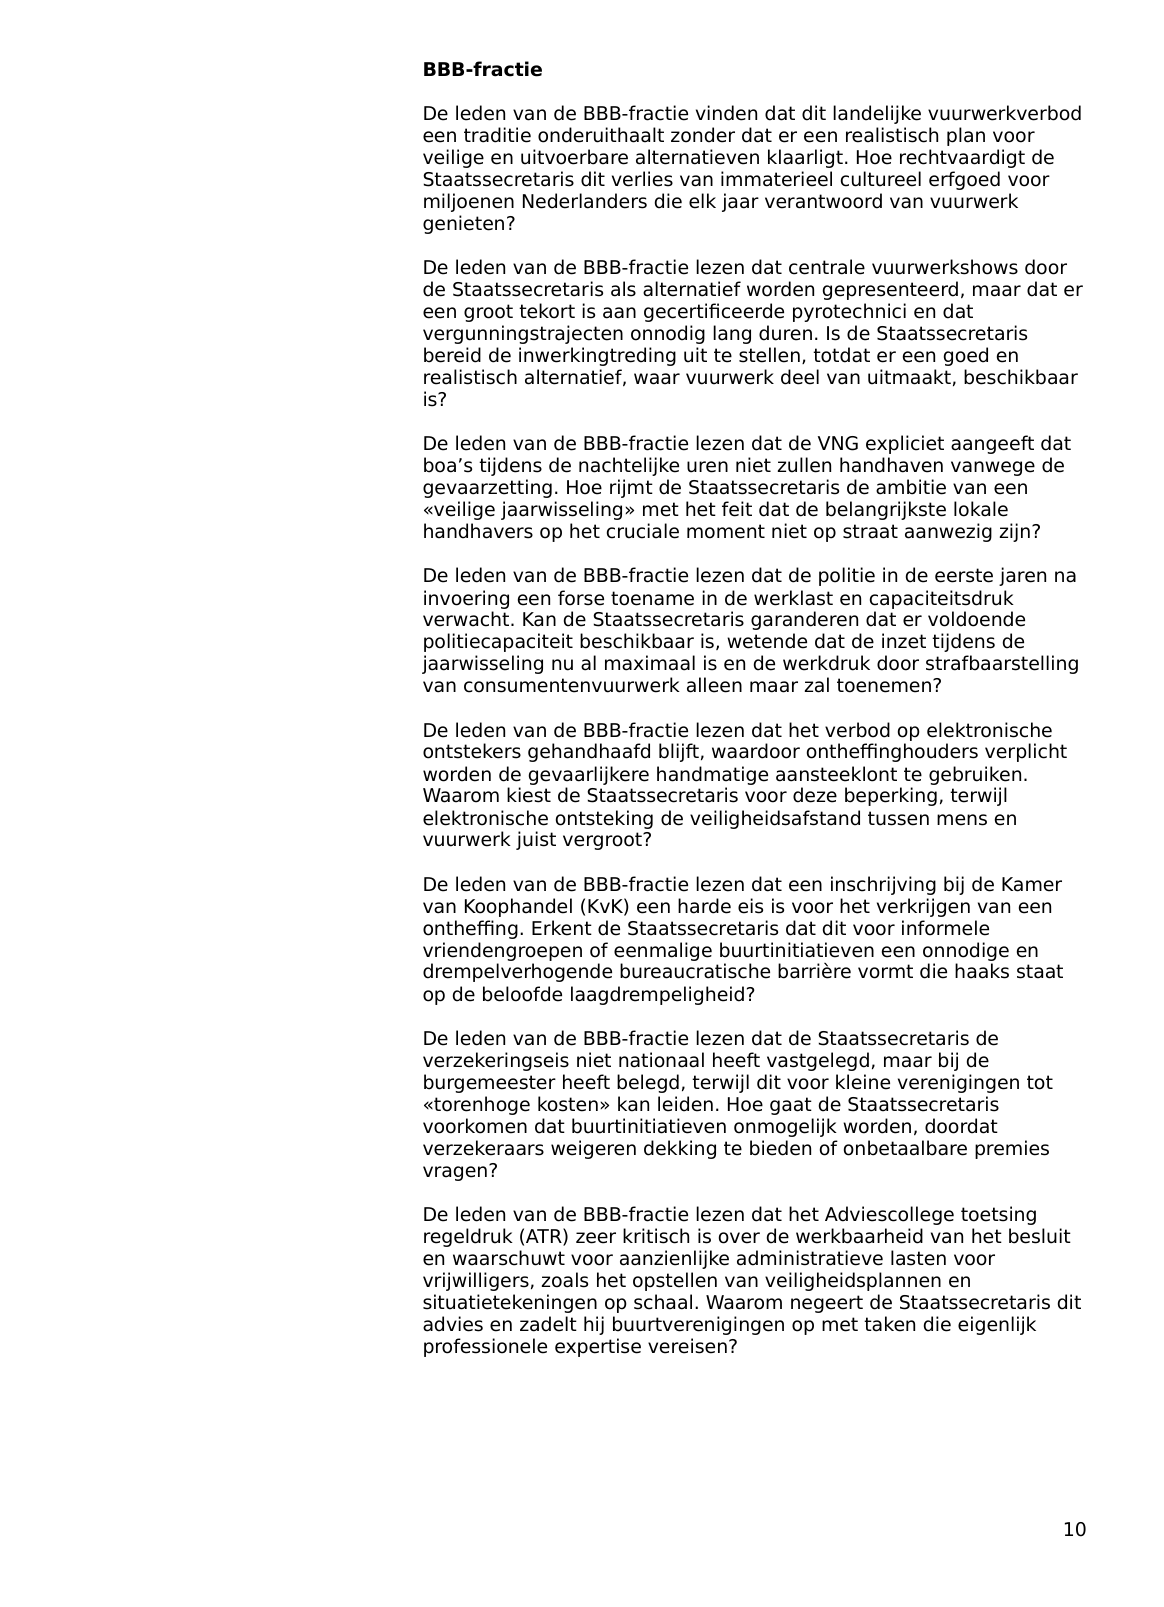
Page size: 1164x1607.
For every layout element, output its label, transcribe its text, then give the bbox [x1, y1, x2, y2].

text De leden van de BBB-fractie lezen dat de VNG expliciet aangeeft dat boa’s tijdens de nachtelijke uren niet zullen handhaven vanwege de gevaarzetting. Hoe rijmt de Staatssecretaris de ambitie van een «veilige jaarwisseling» met het feit dat de belangrijkste lokale handhavers op het cruciale moment niet op straat aanwezig zijn? [422, 433, 1087, 543]
text De leden van de BBB-fractie lezen dat een inschrijving bij de Kamer van Koophandel (KvK) een harde eis is voor het verkrijgen van een ontheffing. Erkent de Staatssecretaris dat dit voor informele vriendengroepen of eenmalige buurtinitiatieven een onnodige en drempelverhogende bureaucratische barrière vormt die haaks staat op de beloofde laagdrempeligheid? [422, 873, 1087, 1005]
text De leden van de BBB-fractie lezen dat het verbod op elektronische ontstekers gehandhaafd blijft, waardoor ontheffinghouders verplicht worden de gevaarlijkere handmatige aansteeklont te gebruiken. Waarom kiest de Staatssecretaris voor deze beperking, terwijl elektronische ontsteking de veiligheidsafstand tussen mens en vuurwerk juist vergroot? [422, 719, 1087, 851]
text De leden van de BBB-fractie lezen dat centrale vuurwerkshows door de Staatssecretaris als alternatief worden gepresenteerd, maar dat er een groot tekort is aan gecertificeerde pyrotechnici en dat vergunningstrajecten onnodig lang duren. Is de Staatssecretaris bereid de inwerkingtreding uit te stellen, totdat er een goed en realistisch alternatief, waar vuurwerk deel van uitmaakt, beschikbaar is? [422, 257, 1087, 411]
text De leden van de BBB-fractie lezen dat het Adviescollege toetsing regeldruk (ATR) zeer kritisch is over de werkbaarheid van het besluit en waarschuwt voor aanzienlijke administratieve lasten voor vrijwilligers, zoals het opstellen van veiligheidsplannen en situatietekeningen op schaal. Waarom negeert de Staatssecretaris dit advies en zadelt hij buurtverenigingen op met taken die eigenlijk professionele expertise vereisen? [422, 1204, 1087, 1357]
text De leden van de BBB-fractie lezen dat de Staatssecretaris de verzekeringseis niet nationaal heeft vastgelegd, maar bij de burgemeester heeft belegd, terwijl dit voor kleine verenigingen tot «torenhoge kosten» kan leiden. Hoe gaat de Staatssecretaris voorkomen dat buurtinitiatieven onmogelijk worden, doordat verzekeraars weigeren dekking te bieden of onbetaalbare premies vragen? [422, 1028, 1087, 1181]
text De leden van de BBB-fractie lezen dat de politie in de eerste jaren na invoering een forse toename in de werklast en capaciteitsdruk verwacht. Kan de Staatssecretaris garanderen dat er voldoende politiecapaciteit beschikbaar is, wetende dat de inzet tijdens de jaarwisseling nu al maximaal is en de werkdruk door strafbaarstelling van consumentenvuurwerk alleen maar zal toenemen? [422, 565, 1087, 697]
text De leden van de BBB-fractie vinden dat dit landelijke vuurwerkverbod een traditie onderuithaalt zonder dat er een realistisch plan voor veilige en uitvoerbare alternatieven klaarligt. Hoe rechtvaardigt de Staatssecretaris dit verlies van immaterieel cultureel erfgoed voor miljoenen Nederlanders die elk jaar verantwoord van vuurwerk genieten? [422, 103, 1087, 235]
subtitle BBB-fractie [422, 59, 1087, 81]
